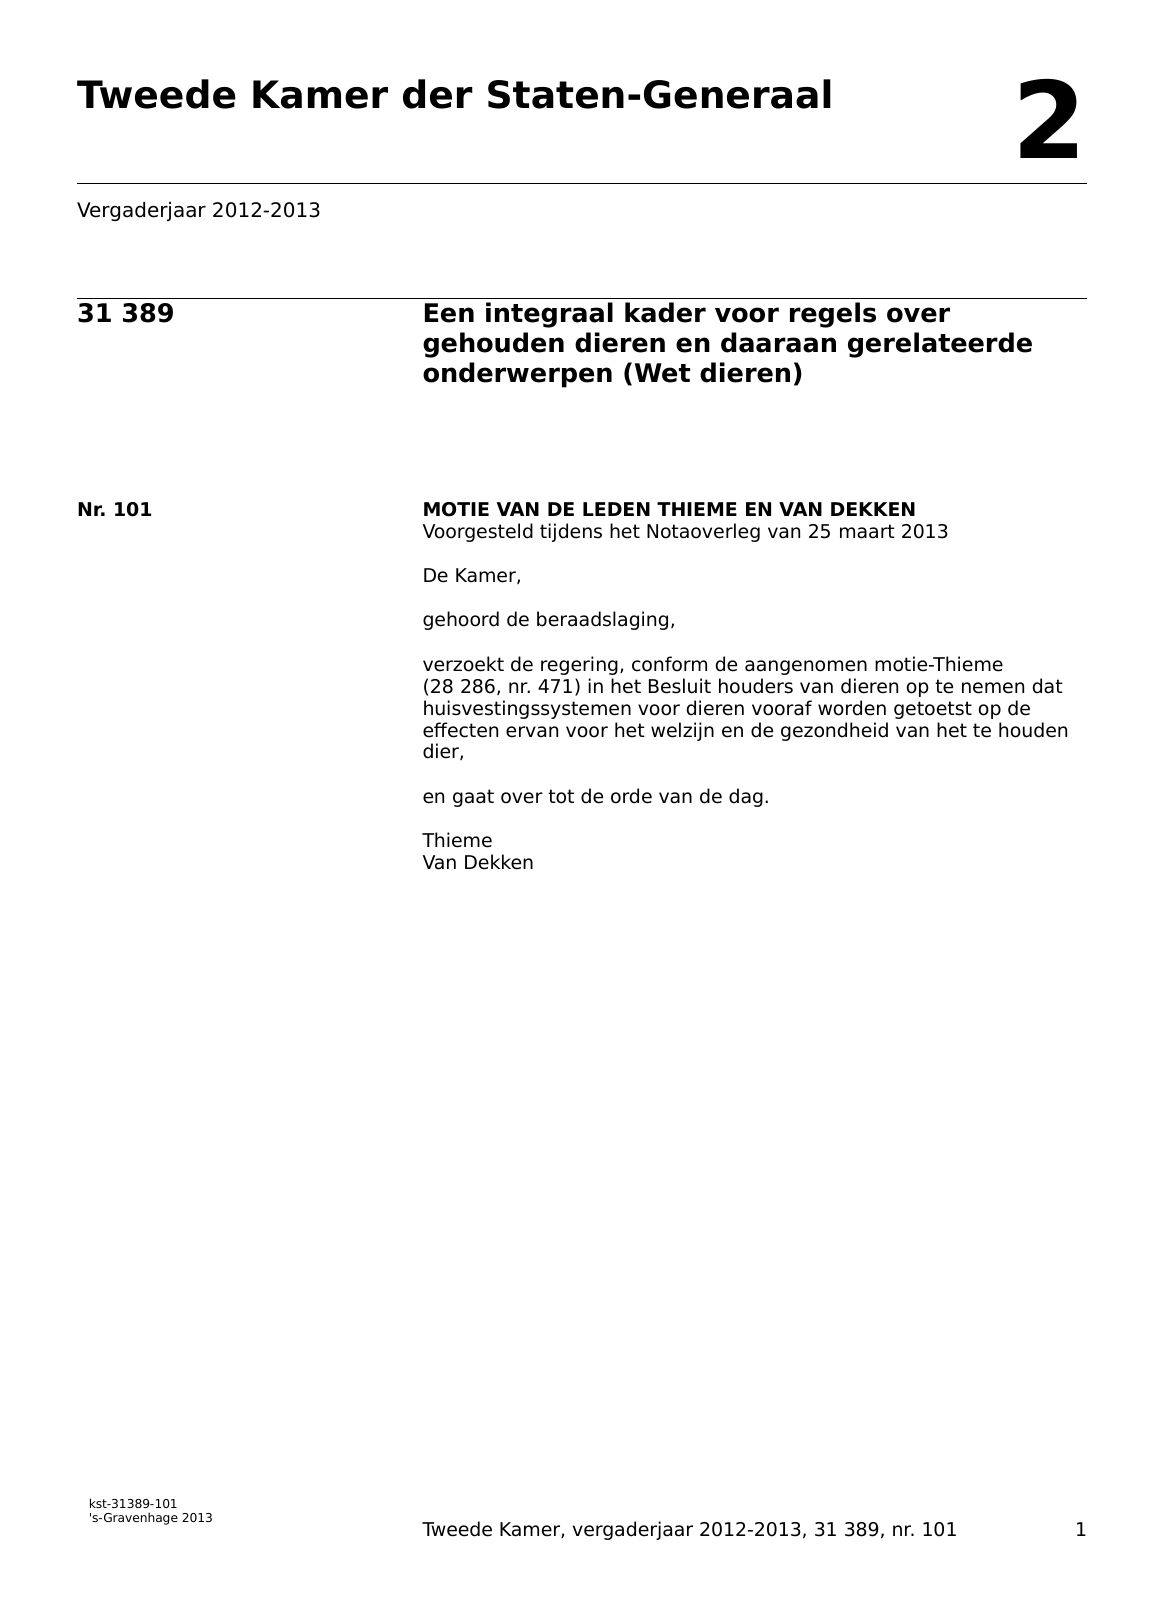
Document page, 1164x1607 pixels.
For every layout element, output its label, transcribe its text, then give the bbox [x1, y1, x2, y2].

text gehoord de beraadslaging, [422, 609, 1087, 631]
text Voorgesteld tijdens het Notaoverleg van 25 maart 2013 [422, 521, 1087, 543]
text verzoekt de regering, conform de aangenomen motie-Thieme (28 286, nr. 471) in het Besluit houders van dieren op te nemen dat huisvestingssystemen voor dieren vooraf worden getoetst op de effecten ervan voor het welzijn en de gezondheid van het te houden dier, [422, 653, 1087, 763]
table_cell Vergaderjaar 2012-2013 [77, 184, 1087, 298]
text en gaat over tot de orde van de dag. [422, 786, 1087, 808]
table_header Tweede Kamer der Staten-Generaal [77, 59, 886, 183]
text 's-Gravenhage 2013 [88, 1511, 323, 1525]
table_header 2 [886, 59, 1087, 183]
subtitle 31 389 Een integraal kader voor regels over gehouden dieren en daaraan gerelateerde onderwerpen (Wet dieren) [77, 299, 1087, 388]
subtitle Nr. 101 MOTIE VAN DE LEDEN THIEME EN VAN DEKKEN [77, 499, 1087, 521]
text De Kamer, [422, 565, 1087, 587]
text kst-31389-101 [88, 1497, 323, 1511]
text Thieme [422, 830, 1087, 852]
text Van Dekken [422, 852, 1087, 874]
